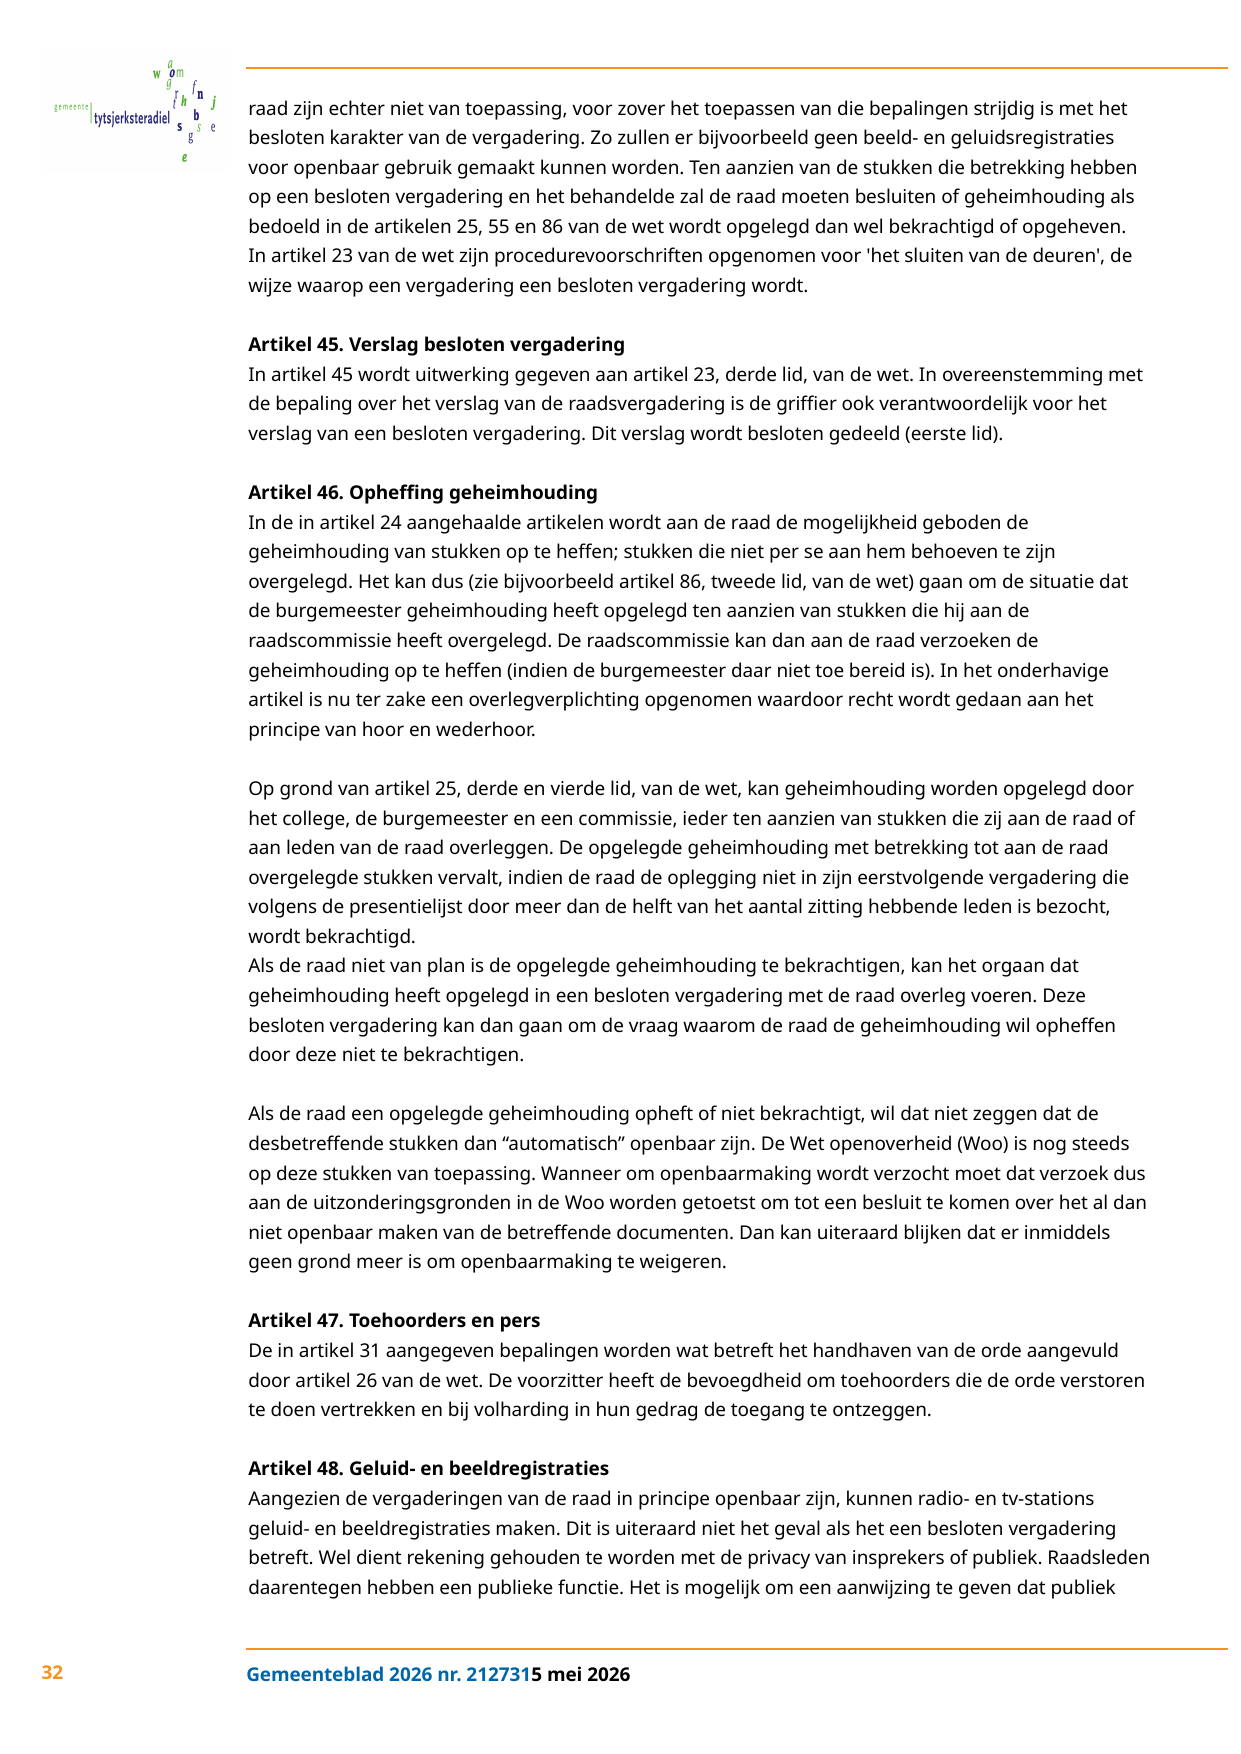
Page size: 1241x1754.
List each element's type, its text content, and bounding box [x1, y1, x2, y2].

text raad zijn echter niet van toepassing, voor zover het toepassen van die bepalingen strijdig is met het besloten karakter van de vergadering. Zo zullen er bijvoorbeeld geen beeld- en geluidsregistraties voor openbaar gebruik gemaakt kunnen worden. Ten aanzien van de stukken die betrekking hebben op een besloten vergadering en het behandelde zal de raad moeten besluiten of geheimhouding als bedoeld in de artikelen 25, 55 en 86 van de wet wordt opgelegd dan wel bekrachtigd of opgeheven. [248, 95, 1152, 239]
text Artikel 45. Verslag besloten vergadering [248, 331, 1152, 357]
text Artikel 46. Opheffing geheimhouding [248, 479, 1152, 505]
text Op grond van artikel 25, derde en vierde lid, van de wet, kan geheimhouding worden opgelegd door het college, de burgemeester en een commissie, ieder ten aanzien van stukken die zij aan de raad of aan leden van de raad overleggen. De opgelegde geheimhouding met betrekking tot aan de raad overgelegde stukken vervalt, indien de raad de oplegging niet in zijn eerstvolgende vergadering die volgens de presentielijst door meer dan de helft van het aantal zitting hebbende leden is bezocht, wordt bekrachtigd. [248, 775, 1152, 949]
picture [41, 47, 231, 172]
text Artikel 48. Geluid- en beeldregistraties [248, 1456, 1152, 1481]
text Als de raad een opgelegde geheimhouding opheft of niet bekrachtigt, wil dat niet zeggen dat de desbetreffende stukken dan “automatisch” openbaar zijn. De Wet openoverheid (Woo) is nog steeds op deze stukken van toepassing. Wanneer om openbaarmaking wordt verzocht moet dat verzoek dus aan de uitzonderingsgronden in de Woo worden getoetst om tot een besluit te komen over het al dan niet openbaar maken van de betreffende documenten. Dan kan uiteraard blijken dat er inmiddels geen grond meer is om openbaarmaking te weigeren. [248, 1101, 1152, 1274]
text De in artikel 31 aangegeven bepalingen worden wat betreft het handhaven van de orde aangevuld door artikel 26 van de wet. De voorzitter heeft de bevoegdheid om toehoorders die de orde verstoren te doen vertrekken en bij volharding in hun gedrag de toegang te ontzeggen. [248, 1337, 1152, 1422]
text Als de raad niet van plan is de opgelegde geheimhouding te bekrachtigen, kan het orgaan dat geheimhouding heeft opgelegd in een besloten vergadering met de raad overleg voeren. Deze besloten vergadering kan dan gaan om de vraag waarom de raad de geheimhouding wil opheffen door deze niet te bekrachtigen. [248, 953, 1152, 1067]
text Artikel 47. Toehoorders en pers [248, 1308, 1152, 1333]
text In de in artikel 24 aangehaalde artikelen wordt aan de raad de mogelijkheid geboden de geheimhouding van stukken op te heffen; stukken die niet per se aan hem behoeven te zijn overgelegd. Het kan dus (zie bijvoorbeeld artikel 86, tweede lid, van de wet) gaan om de situatie dat de burgemeester geheimhouding heeft opgelegd ten aanzien van stukken die hij aan de raadscommissie heeft overgelegd. De raadscommissie kan dan aan de raad verzoeken de geheimhouding op te heffen (indien de burgemeester daar niet toe bereid is). In het onderhavige artikel is nu ter zake een overlegverplichting opgenomen waardoor recht wordt gedaan aan het principe van hoor en wederhoor. [248, 509, 1152, 742]
text In artikel 45 wordt uitwerking gegeven aan artikel 23, derde lid, van de wet. In overeenstemming met de bepaling over het verslag van de raadsvergadering is de griffier ook verantwoordelijk voor het verslag van een besloten vergadering. Dit verslag wordt besloten gedeeld (eerste lid). [248, 361, 1152, 446]
text Aangezien de vergaderingen van de raad in principe openbaar zijn, kunnen radio- en tv-stations geluid- en beeldregistraties maken. Dit is uiteraard niet het geval als het een besloten vergadering betreft. Wel dient rekening gehouden te worden met de privacy van insprekers of publiek. Raadsleden daarentegen hebben een publieke functie. Het is mogelijk om een aanwijzing te geven dat publiek [248, 1485, 1152, 1600]
text In artikel 23 van de wet zijn procedurevoorschriften opgenomen voor 'het sluiten van de deuren', de wijze waarop een vergadering een besloten vergadering wordt. [248, 243, 1152, 298]
